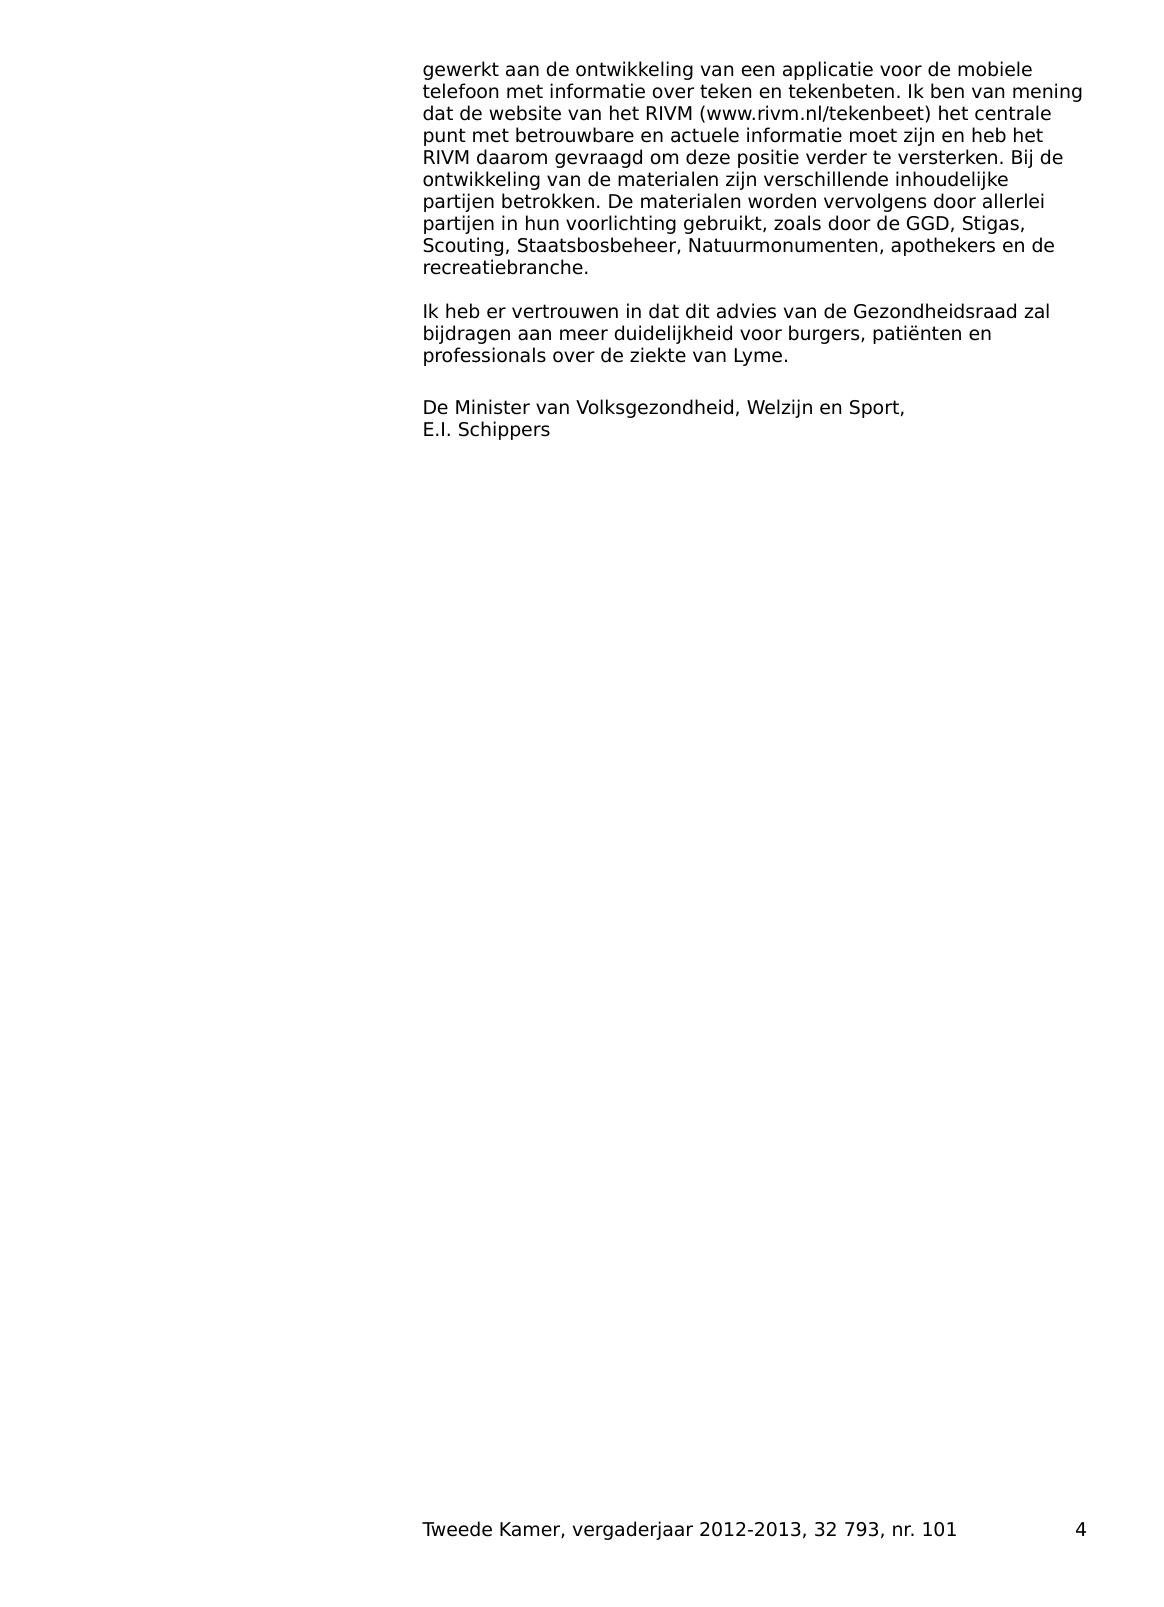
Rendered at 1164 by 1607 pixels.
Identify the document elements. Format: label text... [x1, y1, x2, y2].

text De Minister van Volksgezondheid, Welzijn en Sport, E.I. Schippers [422, 397, 1087, 441]
text Ik heb er vertrouwen in dat dit advies van de Gezondheidsraad zal bijdragen aan meer duidelijkheid voor burgers, patiënten en professionals over de ziekte van Lyme. [422, 301, 1087, 367]
text gewerkt aan de ontwikkeling van een applicatie voor de mobiele telefoon met informatie over teken en tekenbeten. Ik ben van mening dat de website van het RIVM (www.rivm.nl/tekenbeet) het centrale punt met betrouwbare en actuele informatie moet zijn en heb het RIVM daarom gevraagd om deze positie verder te versterken. Bij de ontwikkeling van de materialen zijn verschillende inhoudelijke partijen betrokken. De materialen worden vervolgens door allerlei partijen in hun voorlichting gebruikt, zoals door de GGD, Stigas, Scouting, Staatsbosbeheer, Natuurmonumenten, apothekers en de recreatiebranche. [422, 59, 1087, 279]
